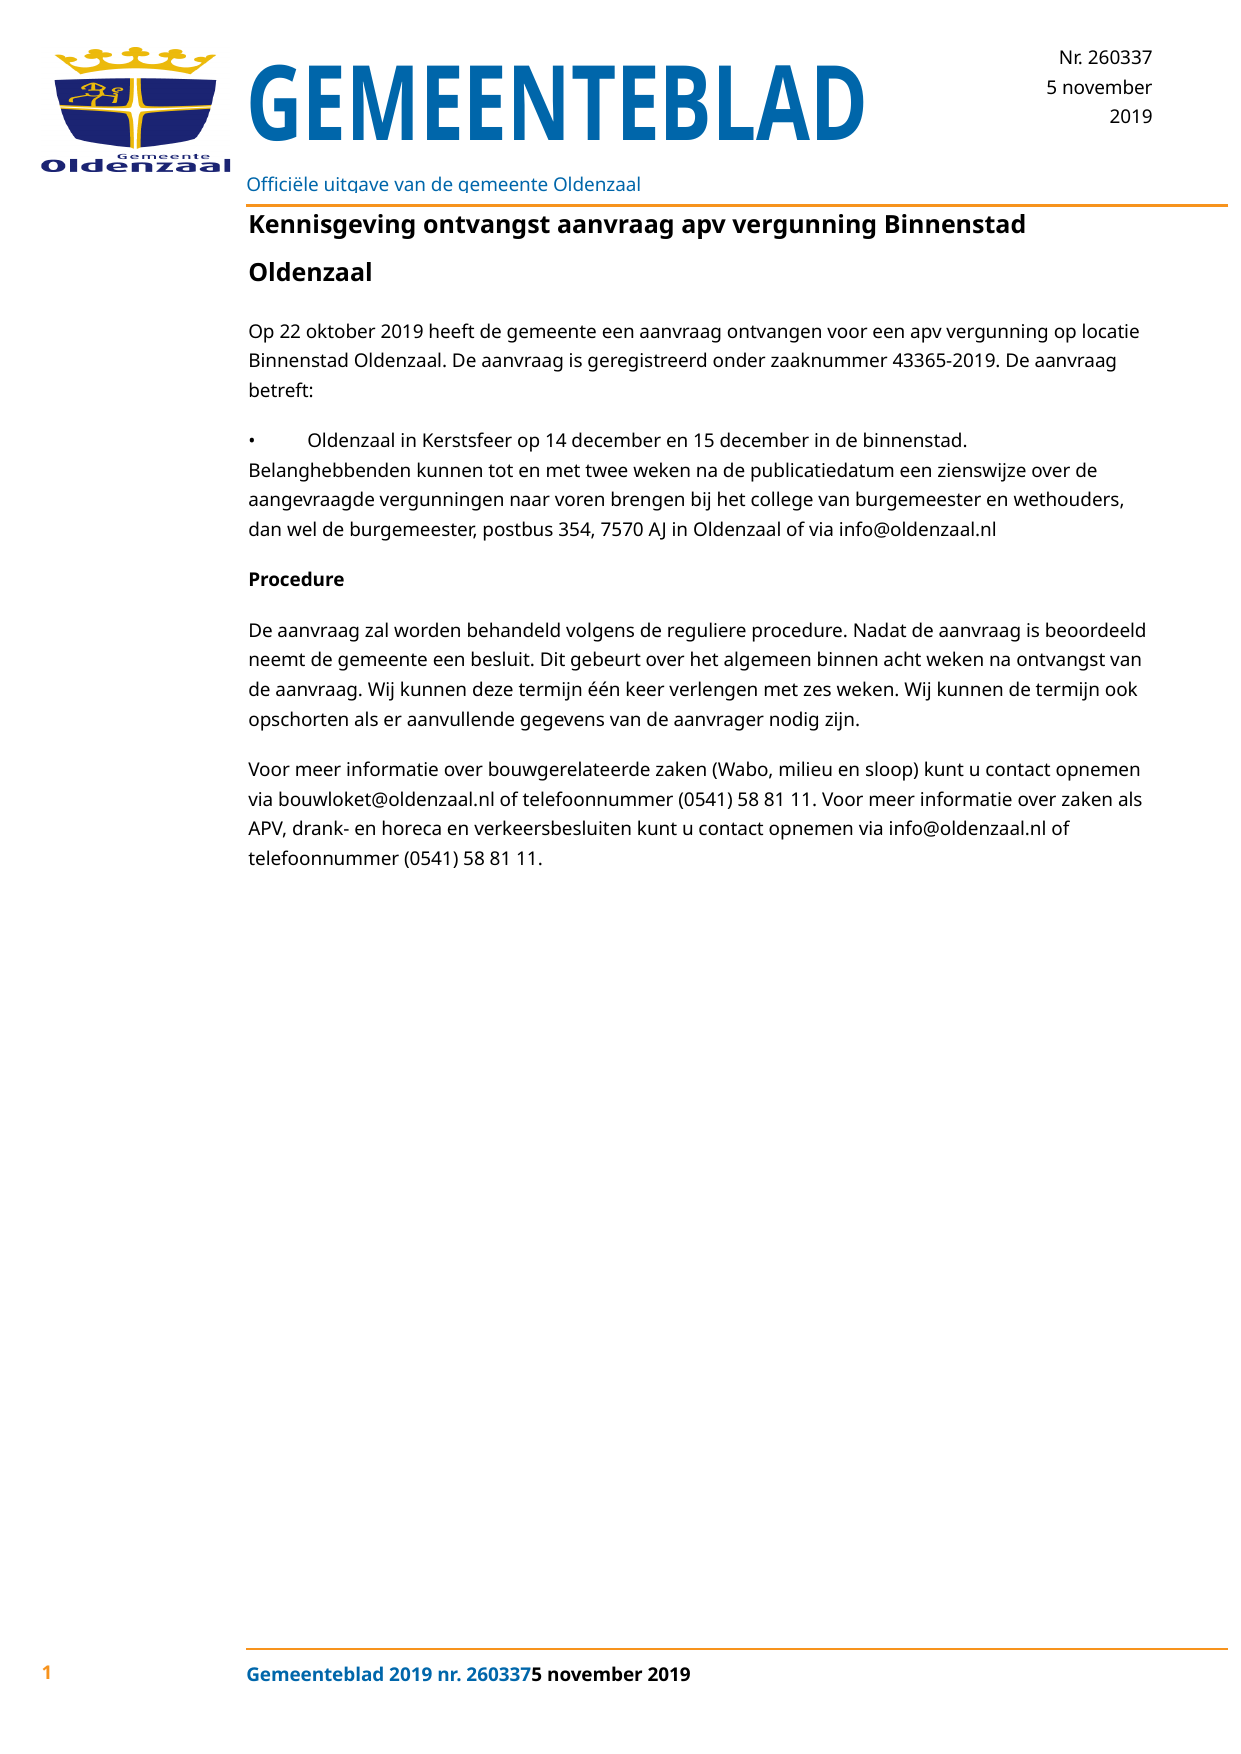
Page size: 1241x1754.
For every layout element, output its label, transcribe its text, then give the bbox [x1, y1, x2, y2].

picture [41, 47, 231, 172]
text Voor meer informatie over bouwgerelateerde zaken (Wabo, milieu en sloop) kunt u contact opnemen via bouwloket@oldenzaal.nl of telefoonnummer (0541) 58 81 11. Voor meer informatie over zaken als APV, drank- en horeca en verkeersbesluiten kunt u contact opnemen via info@oldenzaal.nl of telefoonnummer (0541) 58 81 11. [248, 756, 1152, 871]
list Oldenzaal in Kerstsfeer op 14 december en 15 december in de binnenstad. [248, 427, 1152, 453]
text De aanvraag zal worden behandeld volgens de reguliere procedure. Nadat de aanvraag is beoordeeld neemt de gemeente een besluit. Dit gebeurt over het algemeen binnen acht weken na ontvangst van de aanvraag. Wij kunnen deze termijn één keer verlengen met zes weken. Wij kunnen de termijn ook opschorten als er aanvullende gegevens van de aanvrager nodig zijn. [248, 617, 1152, 732]
text Kennisgeving ontvangst aanvraag apv vergunning Binnenstad Oldenzaal [248, 207, 1152, 288]
text Belanghebbenden kunnen tot en met twee weken na de publicatiedatum een zienswijze over de aangevraagde vergunningen naar voren brengen bij het college van burgemeester en wethouders, dan wel de burgemeester, postbus 354, 7570 AJ in Oldenzaal of via info@oldenzaal.nl [248, 457, 1152, 542]
text Procedure [248, 567, 1152, 592]
text Op 22 oktober 2019 heeft de gemeente een aanvraag ontvangen voor een apv vergunning op locatie Binnenstad Oldenzaal. De aanvraag is geregistreerd onder zaaknummer 43365-2019. De aanvraag betreft: [248, 318, 1152, 403]
